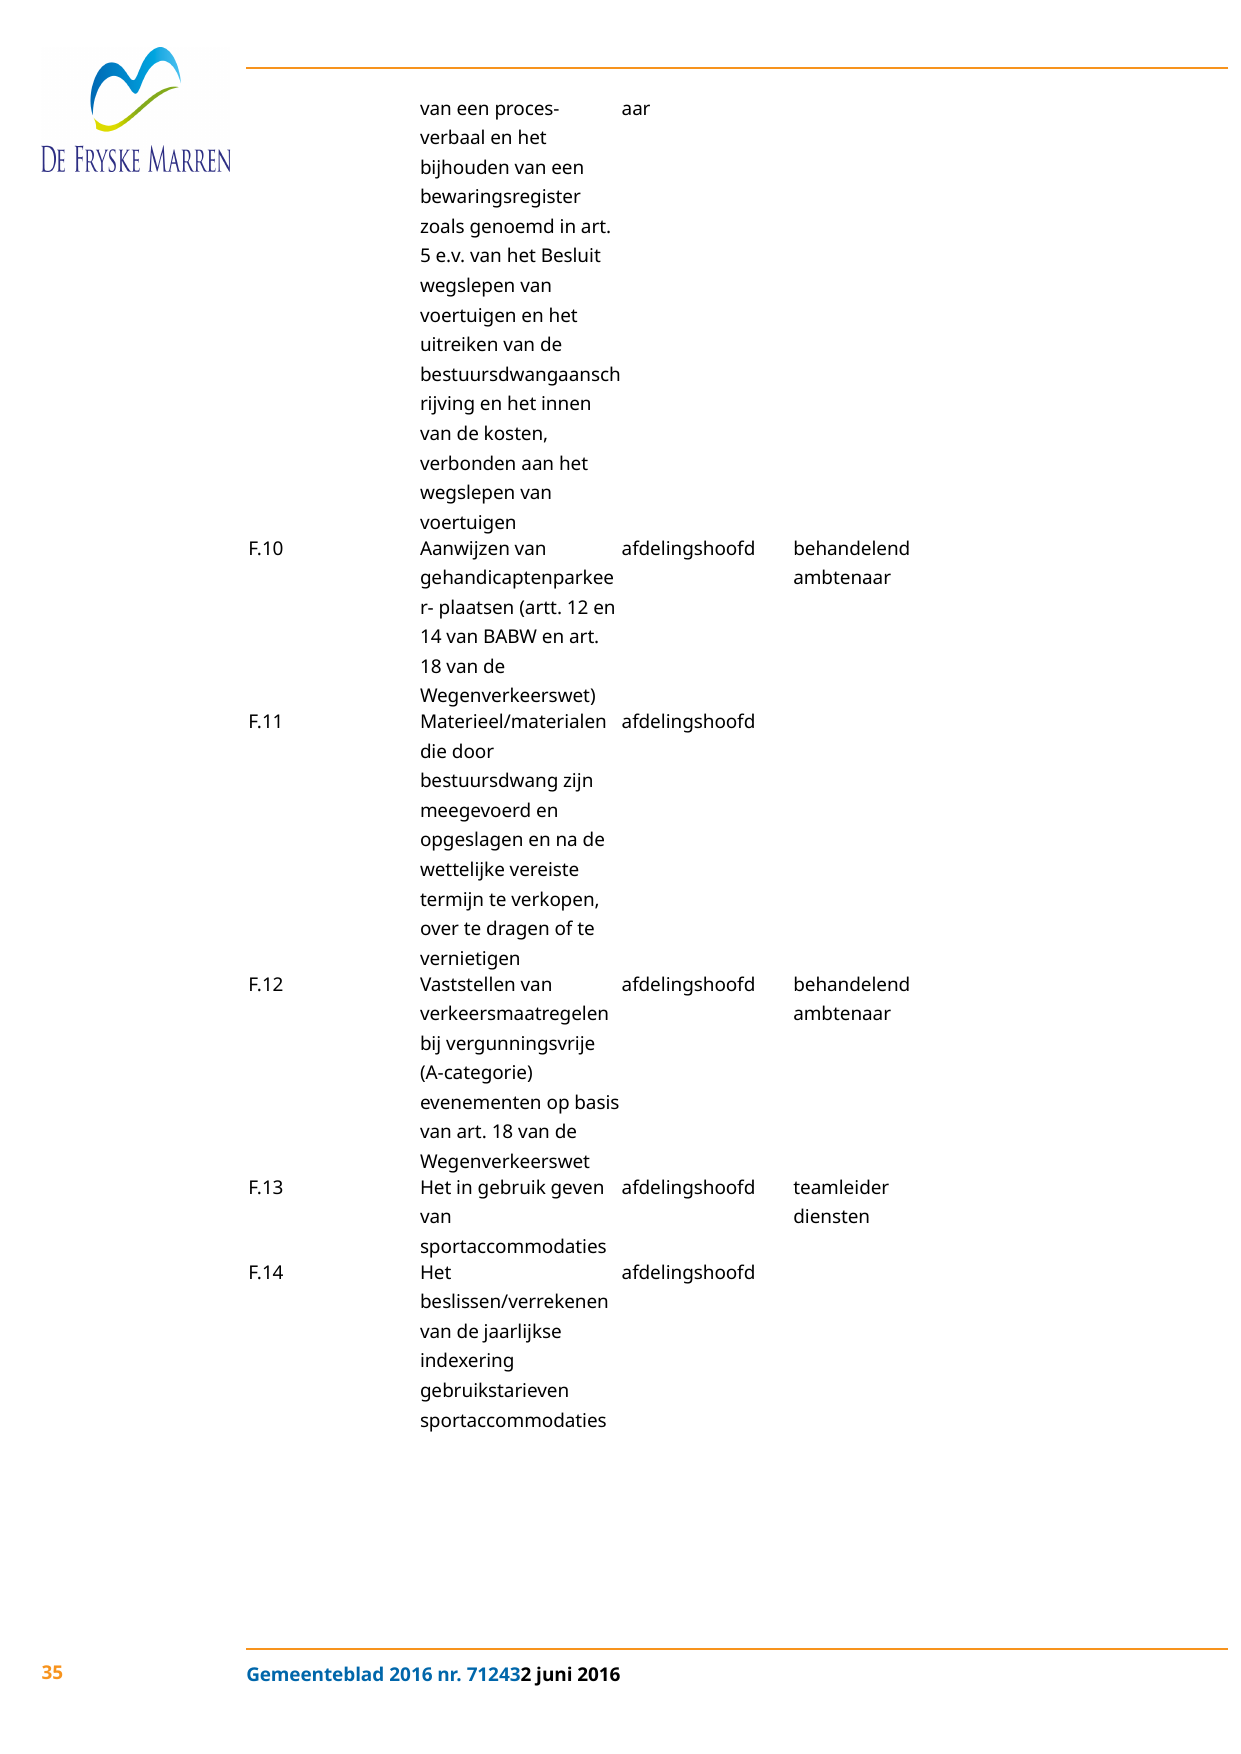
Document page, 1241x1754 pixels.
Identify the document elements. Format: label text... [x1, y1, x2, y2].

table_cell behandelend ambtenaar [793, 971, 965, 1174]
table_cell [965, 708, 1152, 971]
table_cell Vaststellen van verkeersmaatregelen bij vergunningsvrije (A-categorie) evenementen op basis van art. 18 van de Wegenverkeerswet [420, 971, 621, 1174]
table_cell Aanwijzen van gehandicaptenparkeer- plaatsen (artt. 12 en 14 van BABW en art. 18 van de Wegenverkeerswet) [420, 535, 621, 708]
table_cell [793, 708, 965, 971]
table_cell Het beslissen/verrekenen van de jaarlijkse indexering gebruikstarieven sportaccommodaties [420, 1259, 621, 1432]
table_cell afdelingshoofd [621, 535, 793, 708]
table_cell F.13 [248, 1174, 420, 1259]
table_cell behandelend ambtenaar [793, 535, 965, 708]
table_cell Materieel/materialen die door bestuursdwang zijn meegevoerd en opgeslagen en na de wettelijke vereiste termijn te verkopen, over te dragen of te vernietigen [420, 708, 621, 971]
table_cell F.10 [248, 535, 420, 708]
table_cell F.14 [248, 1259, 420, 1432]
table_cell F.12 [248, 971, 420, 1174]
table_cell teamleider diensten [793, 1174, 965, 1259]
table_cell [965, 535, 1152, 708]
table_cell [793, 95, 965, 535]
table_cell [965, 1259, 1152, 1432]
table_cell afdelingshoofd [621, 971, 793, 1174]
table_cell aar [621, 95, 793, 535]
table_cell [965, 1174, 1152, 1259]
table_cell afdelingshoofd [621, 708, 793, 971]
table_cell [793, 1259, 965, 1432]
table_cell afdelingshoofd [621, 1174, 793, 1259]
table_cell Het in gebruik geven van sportaccommodaties [420, 1174, 621, 1259]
table_cell F.11 [248, 708, 420, 971]
table_cell afdelingshoofd [621, 1259, 793, 1432]
table_cell van een proces-verbaal en het bijhouden van een bewaringsregister zoals genoemd in art. 5 e.v. van het Besluit wegslepen van voertuigen en het uitreiken van de bestuursdwangaanschrijving en het innen van de kosten, verbonden aan het wegslepen van voertuigen [420, 95, 621, 535]
table_cell [248, 95, 420, 535]
table_cell [965, 971, 1152, 1174]
picture [41, 47, 231, 172]
table_cell [965, 95, 1152, 535]
